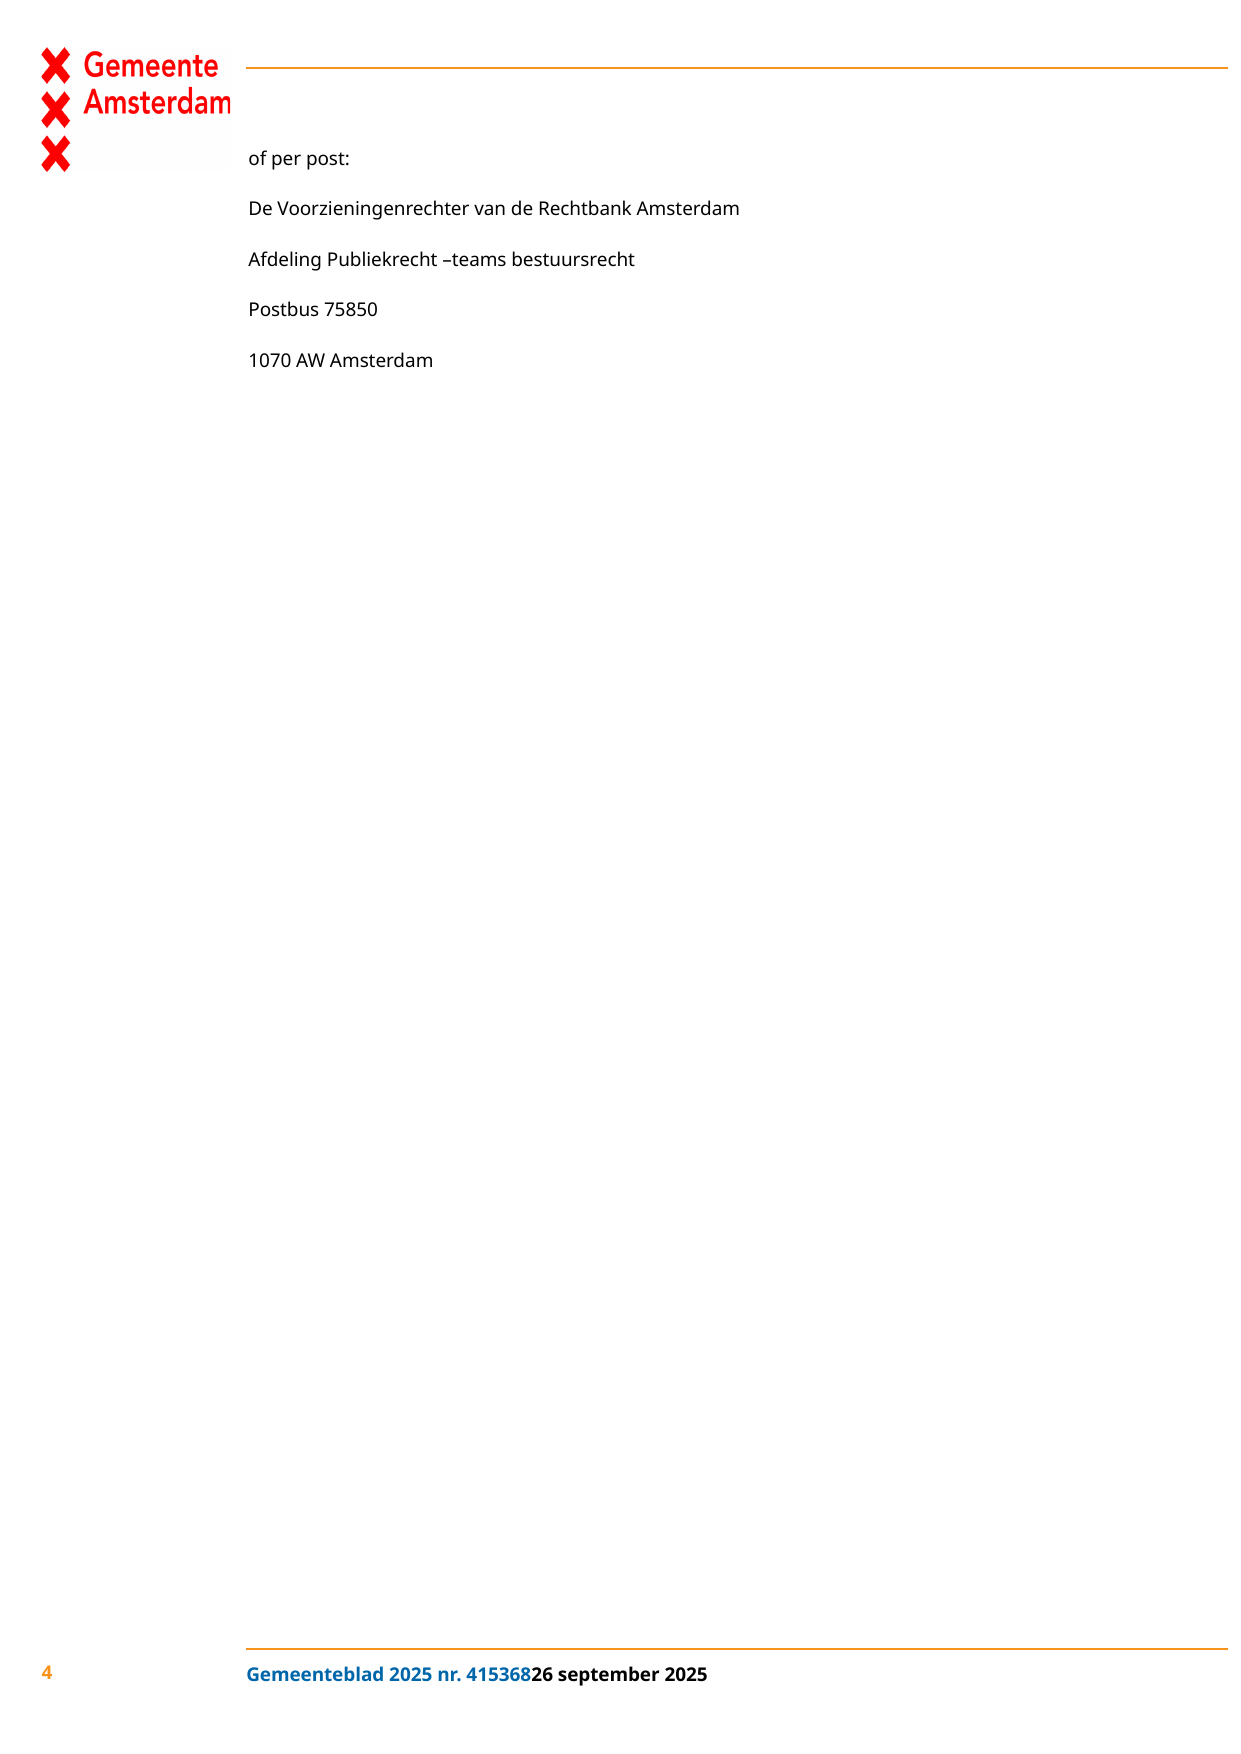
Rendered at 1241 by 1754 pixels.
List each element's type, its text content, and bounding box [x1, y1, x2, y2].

picture [41, 47, 231, 172]
text of per post: [248, 145, 1152, 171]
text De Voorzieningenrechter van de Rechtbank Amsterdam [248, 196, 1152, 221]
text 1070 AW Amsterdam [248, 347, 1152, 373]
text Afdeling Publiekrecht –teams bestuursrecht [248, 246, 1152, 272]
text Postbus 75850 [248, 296, 1152, 322]
